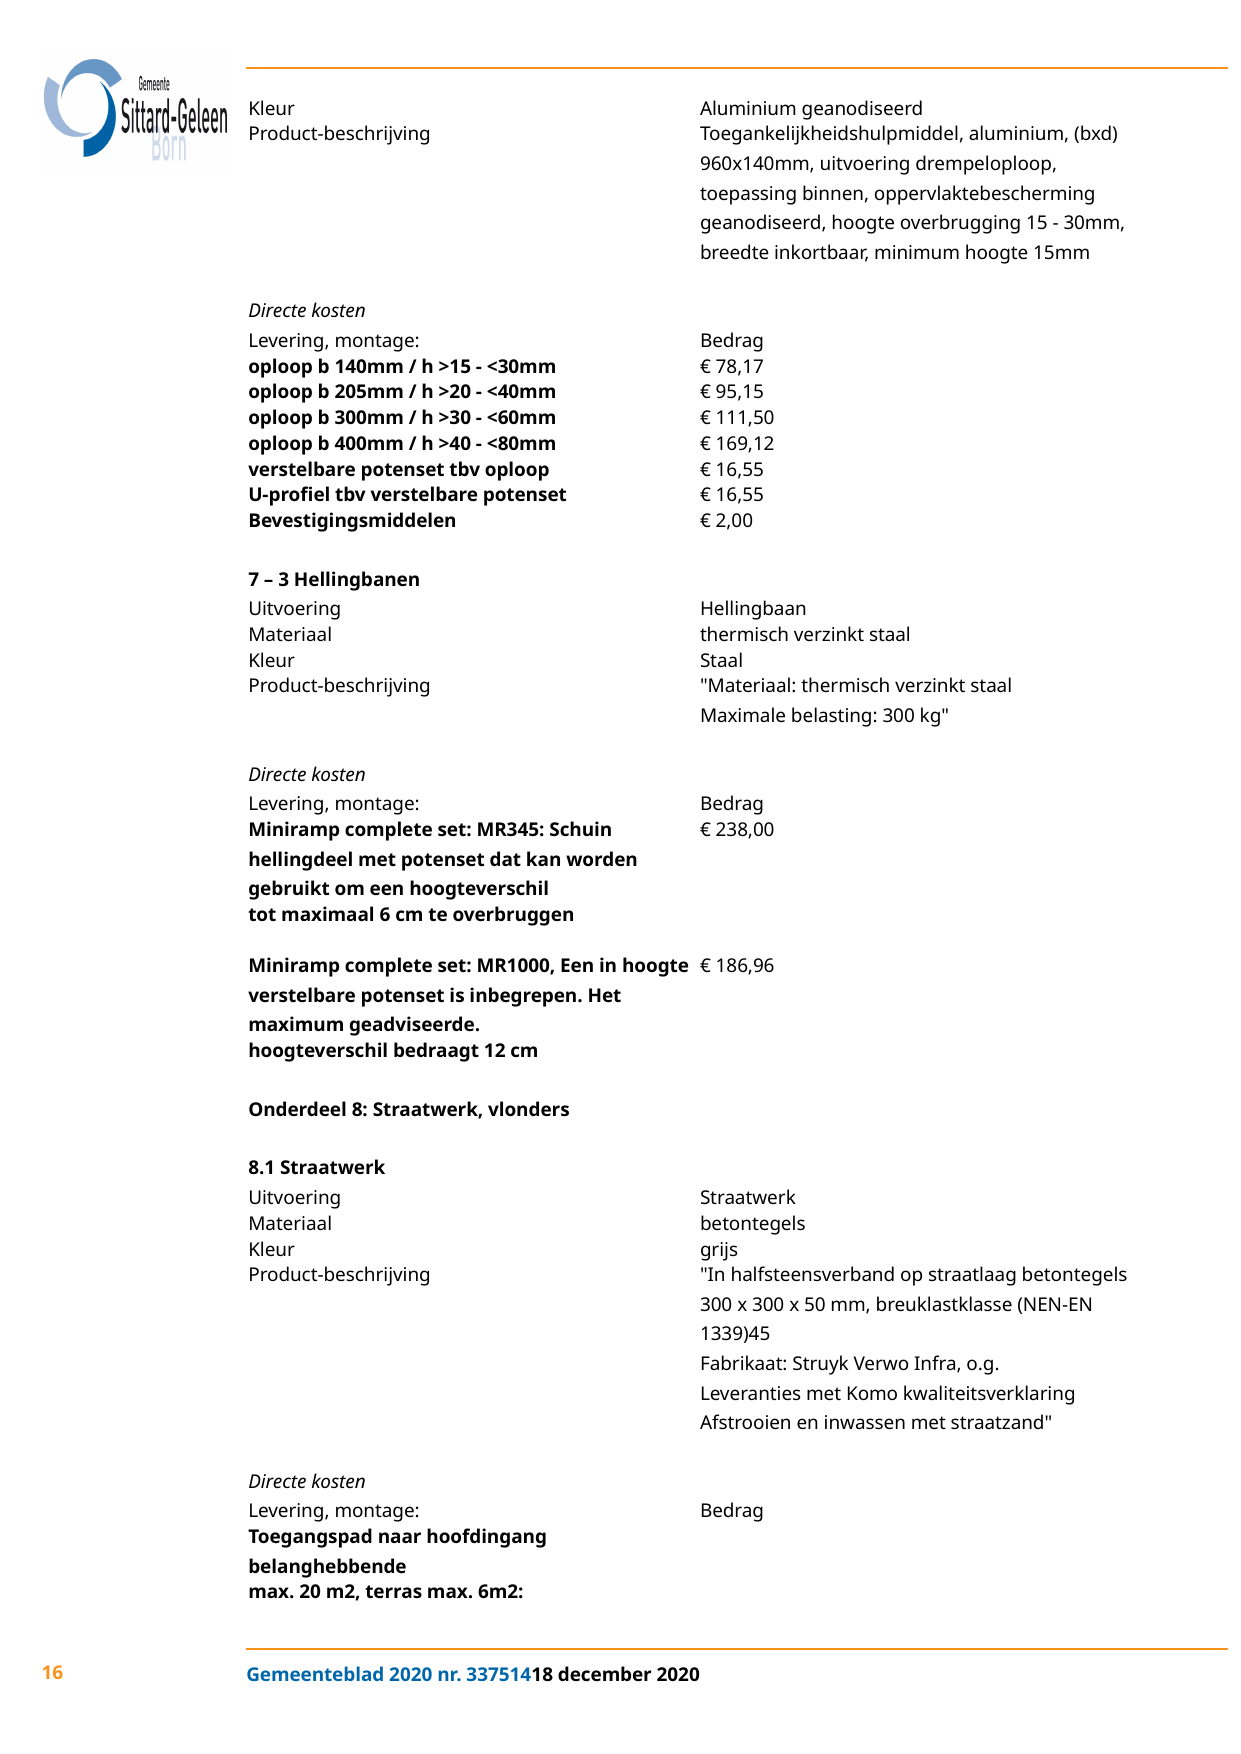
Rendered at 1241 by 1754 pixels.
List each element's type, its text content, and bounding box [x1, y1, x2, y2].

table_cell € 238,00 [700, 816, 1152, 901]
table_cell [700, 1038, 1152, 1063]
table_cell oploop b 205mm / h >20 - <40mm [248, 379, 700, 404]
table_header Levering, montage: [248, 1498, 700, 1523]
table_cell € 16,55 [700, 481, 1152, 507]
picture [41, 47, 231, 172]
table_cell € 16,55 [700, 456, 1152, 481]
table_cell € 111,50 [700, 404, 1152, 430]
table_cell Kleur [248, 647, 700, 673]
text Directe kosten [248, 1468, 1152, 1494]
table_cell betontegels [700, 1210, 1152, 1236]
table_cell oploop b 400mm / h >40 - <80mm [248, 430, 700, 456]
table_cell tot maximaal 6 cm te overbruggen [248, 901, 700, 927]
table_cell [700, 927, 1152, 952]
table_cell € 169,12 [700, 430, 1152, 456]
table_cell Miniramp complete set: MR345: Schuin hellingdeel met potenset dat kan worden gebruikt om een hoogteverschil [248, 816, 700, 901]
text 7 – 3 Hellingbanen [248, 566, 1152, 591]
table_cell hoogteverschil bedraagt 12 cm [248, 1038, 700, 1063]
text 8.1 Straatwerk [248, 1154, 1152, 1180]
table_cell Kleur [248, 95, 700, 121]
table_cell [700, 1523, 1152, 1579]
table_cell U-profiel tbv verstelbare potenset [248, 481, 700, 507]
table_cell [700, 1579, 1152, 1604]
table_cell € 95,15 [700, 379, 1152, 404]
table_cell Aluminium geanodiseerd [700, 95, 1152, 121]
table_header Bedrag [700, 327, 1152, 353]
table_header Straatwerk [700, 1184, 1152, 1210]
table_cell oploop b 140mm / h >15 - <30mm [248, 353, 700, 378]
table_cell Product-beschrijving [248, 673, 700, 728]
table_cell "Materiaal: thermisch verzinkt staal Maximale belasting: 300 kg" [700, 673, 1152, 728]
text Directe kosten [248, 761, 1152, 786]
table_header Bedrag [700, 1498, 1152, 1523]
table_cell Kleur [248, 1236, 700, 1261]
table_cell € 2,00 [700, 507, 1152, 533]
table_cell Materiaal [248, 1210, 700, 1236]
table_cell Toegangspad naar hoofdingang belanghebbende [248, 1523, 700, 1579]
table_cell oploop b 300mm / h >30 - <60mm [248, 404, 700, 430]
table_cell [700, 901, 1152, 927]
table_cell thermisch verzinkt staal [700, 621, 1152, 647]
table_cell [248, 927, 700, 952]
table_cell "In halfsteensverband op straatlaag betontegels 300 x 300 x 50 mm, breuklastklasse (NEN-EN 1339)45 Fabrikaat: Struyk Verwo Infra, o.g. Leveranties met Komo kwaliteitsverklaring Afstrooien en inwassen met straatzand" [700, 1261, 1152, 1435]
table_cell Product-beschrijving [248, 121, 700, 264]
table_cell Bevestigingsmiddelen [248, 507, 700, 533]
table_header Levering, montage: [248, 790, 700, 816]
table_cell € 186,96 [700, 953, 1152, 1037]
table_cell Staal [700, 647, 1152, 673]
table_cell Toegankelijkheidshulpmiddel, aluminium, (bxd) 960x140mm, uitvoering drempeloploop, toepassing binnen, oppervlaktebescherming geanodiseerd, hoogte overbrugging 15 - 30mm, breedte inkortbaar, minimum hoogte 15mm [700, 121, 1152, 264]
table_cell verstelbare potenset tbv oploop [248, 456, 700, 481]
table_header Levering, montage: [248, 327, 700, 353]
table_header Bedrag [700, 790, 1152, 816]
table_cell max. 20 m2, terras max. 6m2: [248, 1579, 700, 1604]
table_cell Miniramp complete set: MR1000, Een in hoogte verstelbare potenset is inbegrepen. Het maximum geadviseerde. [248, 953, 700, 1037]
table_header Uitvoering [248, 595, 700, 621]
text Directe kosten [248, 297, 1152, 323]
table_cell Materiaal [248, 621, 700, 647]
table_header Onderdeel 8: Straatwerk, vlonders [248, 1096, 1152, 1122]
table_cell grijs [700, 1236, 1152, 1261]
table_header Hellingbaan [700, 595, 1152, 621]
table_cell € 78,17 [700, 353, 1152, 378]
table_header Uitvoering [248, 1184, 700, 1210]
table_cell Product-beschrijving [248, 1261, 700, 1435]
